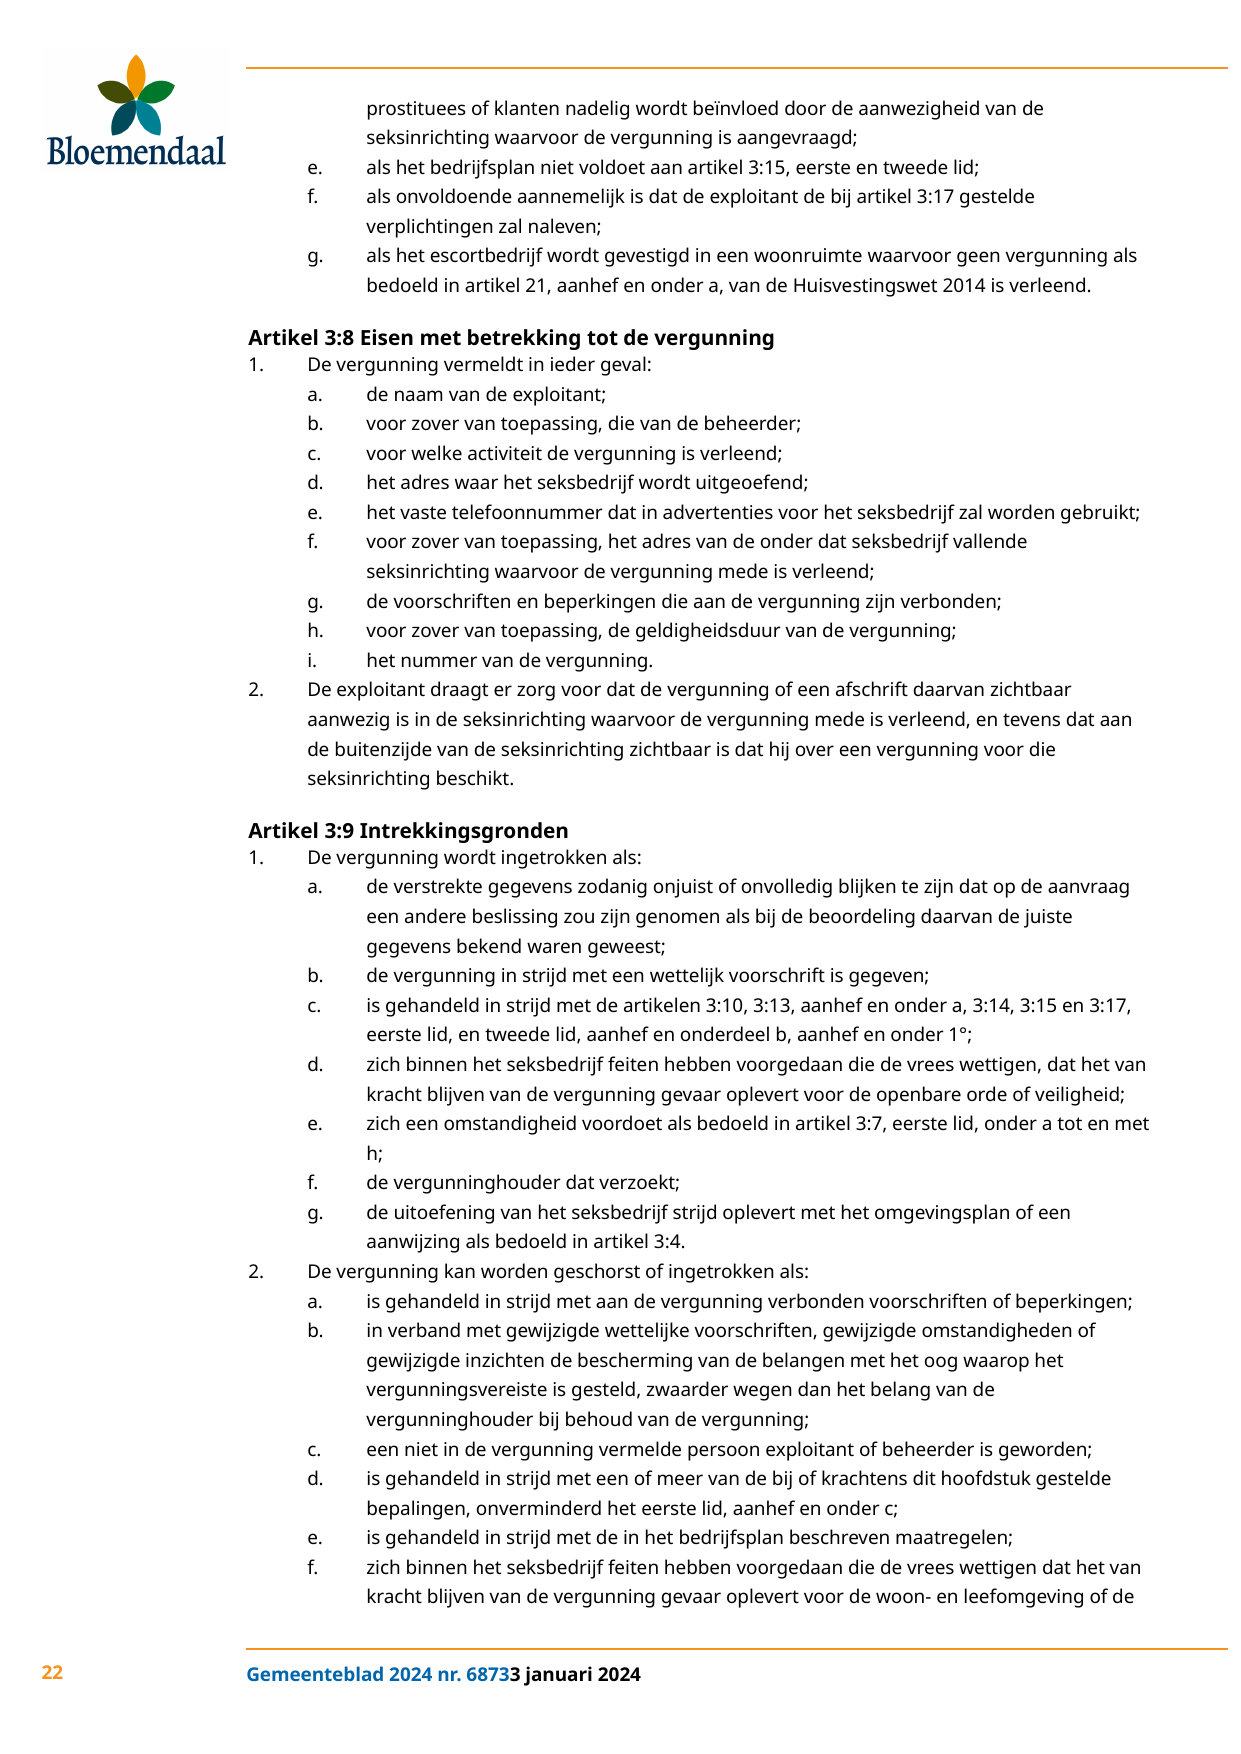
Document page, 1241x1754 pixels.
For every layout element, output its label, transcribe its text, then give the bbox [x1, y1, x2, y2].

list voor zover van toepassing, die van de beheerder; [307, 410, 1152, 436]
list als het escortbedrijf wordt gevestigd in een woonruimte waarvoor geen vergunning als bedoeld in artikel 21, aanhef en onder a, van de Huisvestingswet 2014 is verleend. [307, 243, 1152, 298]
list zich binnen het seksbedrijf feiten hebben voorgedaan die de vrees wettigen, dat het van kracht blijven van de vergunning gevaar oplevert voor de openbare orde of veiligheid; [307, 1051, 1152, 1107]
list De vergunning kan worden geschorst of ingetrokken als: [248, 1258, 1152, 1284]
list de uitoefening van het seksbedrijf strijd oplevert met het omgevingsplan of een aanwijzing als bedoeld in artikel 3:4. [307, 1199, 1152, 1254]
list voor welke activiteit de vergunning is verleend; [307, 440, 1152, 466]
list is gehandeld in strijd met de in het bedrijfsplan beschreven maatregelen; [307, 1524, 1152, 1550]
list prostituees of klanten nadelig wordt beïnvloed door de aanwezigheid van de seksinrichting waarvoor de vergunning is aangevraagd; [307, 95, 1152, 150]
list De exploitant draagt er zorg voor dat de vergunning of een afschrift daarvan zichtbaar aanwezig is in de seksinrichting waarvoor de vergunning mede is verleend, en tevens dat aan de buitenzijde van de seksinrichting zichtbaar is dat hij over een vergunning voor die seksinrichting beschikt. [248, 677, 1152, 791]
list is gehandeld in strijd met een of meer van de bij of krachtens dit hoofdstuk gestelde bepalingen, onverminderd het eerste lid, aanhef en onder c; [307, 1465, 1152, 1521]
list een niet in de vergunning vermelde persoon exploitant of beheerder is geworden; [307, 1436, 1152, 1462]
list zich binnen het seksbedrijf feiten hebben voorgedaan die de vrees wettigen dat het van kracht blijven van de vergunning gevaar oplevert voor de woon- en leefomgeving of de [307, 1554, 1152, 1609]
list is gehandeld in strijd met aan de vergunning verbonden voorschriften of beperkingen; [307, 1288, 1152, 1314]
list de voorschriften en beperkingen die aan de vergunning zijn verbonden; [307, 588, 1152, 613]
list de naam van de exploitant; [307, 381, 1152, 406]
list als het bedrijfsplan niet voldoet aan artikel 3:15, eerste en tweede lid; [307, 154, 1152, 180]
list is gehandeld in strijd met de artikelen 3:10, 3:13, aanhef en onder a, 3:14, 3:15 en 3:17, eerste lid, en tweede lid, aanhef en onderdeel b, aanhef en onder 1°; [307, 992, 1152, 1047]
list zich een omstandigheid voordoet als bedoeld in artikel 3:7, eerste lid, onder a tot en met h; [307, 1110, 1152, 1166]
list de verstrekte gegevens zodanig onjuist of onvolledig blijken te zijn dat op de aanvraag een andere beslissing zou zijn genomen als bij de beoordeling daarvan de juiste gegevens bekend waren geweest; [307, 874, 1152, 959]
list de vergunning in strijd met een wettelijk voorschrift is gegeven; [307, 962, 1152, 988]
list het nummer van de vergunning. [307, 647, 1152, 673]
list de vergunninghouder dat verzoekt; [307, 1169, 1152, 1195]
list voor zover van toepassing, het adres van de onder dat seksbedrijf vallende seksinrichting waarvoor de vergunning mede is verleend; [307, 529, 1152, 584]
picture [41, 47, 231, 172]
list De vergunning wordt ingetrokken als: [248, 844, 1152, 870]
list het adres waar het seksbedrijf wordt uitgeoefend; [307, 469, 1152, 495]
list voor zover van toepassing, de geldigheidsduur van de vergunning; [307, 617, 1152, 643]
list als onvoldoende aannemelijk is dat de exploitant de bij artikel 3:17 gestelde verplichtingen zal naleven; [307, 183, 1152, 239]
text Artikel 3:9 Intrekkingsgronden [248, 816, 1152, 844]
list in verband met gewijzigde wettelijke voorschriften, gewijzigde omstandigheden of gewijzigde inzichten de bescherming van de belangen met het oog waarop het vergunningsvereiste is gesteld, zwaarder wegen dan het belang van de vergunninghouder bij behoud van de vergunning; [307, 1317, 1152, 1432]
list het vaste telefoonnummer dat in advertenties voor het seksbedrijf zal worden gebruikt; [307, 499, 1152, 525]
list De vergunning vermeldt in ieder geval: [248, 351, 1152, 377]
text Artikel 3:8 Eisen met betrekking tot de vergunning [248, 323, 1152, 351]
